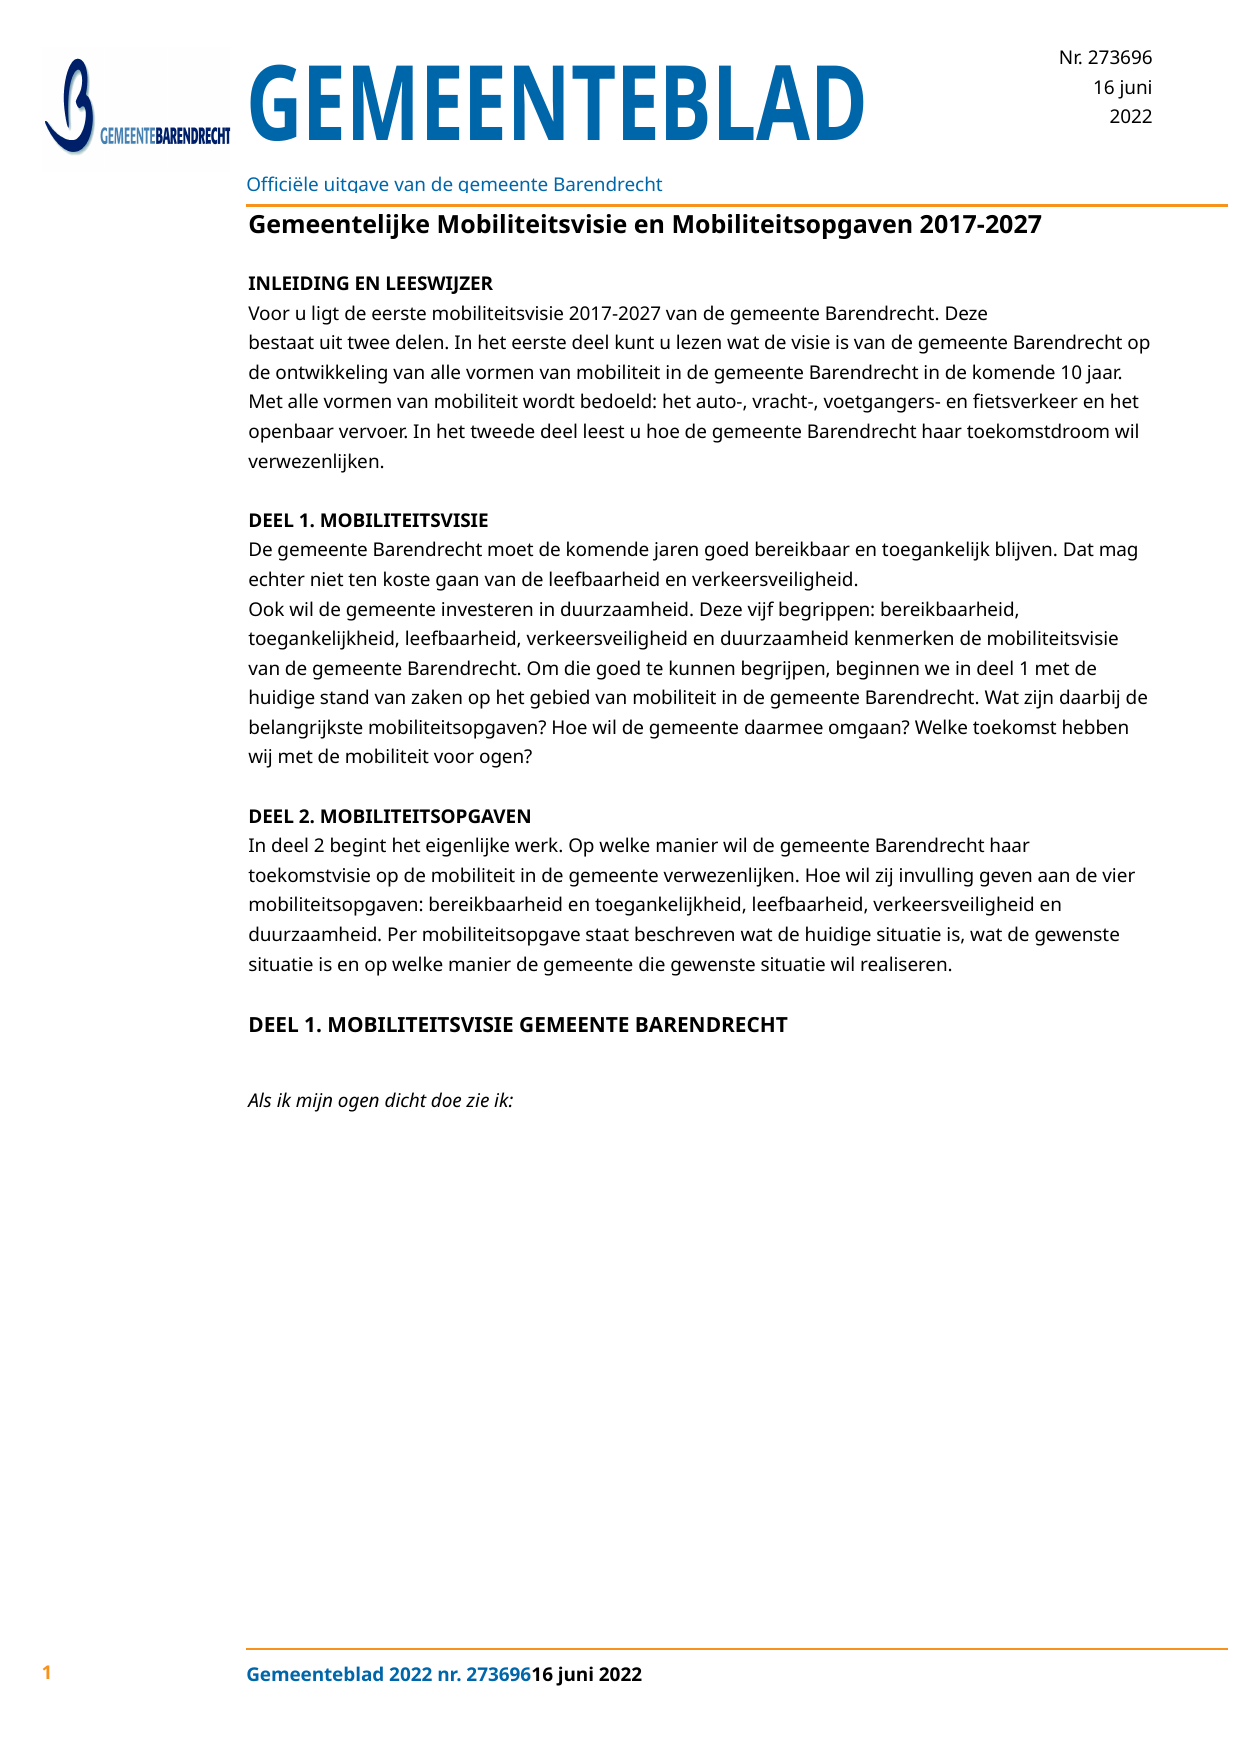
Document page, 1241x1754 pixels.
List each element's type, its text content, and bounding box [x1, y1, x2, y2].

text In deel 2 begint het eigenlijke werk. Op welke manier wil de gemeente Barendrecht haar toekomstvisie op de mobiliteit in de gemeente verwezenlijken. Hoe wil zij invulling geven aan de vier mobiliteitsopgaven: bereikbaarheid en toegankelijkheid, leefbaarheid, verkeersveiligheid en duurzaamheid. Per mobiliteitsopgave staat beschreven wat de huidige situatie is, wat de gewenste situatie is en op welke manier de gemeente die gewenste situatie wil realiseren. [248, 832, 1152, 976]
text bestaat uit twee delen. In het eerste deel kunt u lezen wat de visie is van de gemeente Barendrecht op de ontwikkeling van alle vormen van mobiliteit in de gemeente Barendrecht in de komende 10 jaar. Met alle vormen van mobiliteit wordt bedoeld: het auto-, vracht-, voetgangers- en fietsverkeer en het openbaar vervoer. In het tweede deel leest u hoe de gemeente Barendrecht haar toekomstdroom wil verwezenlijken. [248, 329, 1152, 473]
text DEEL 2. MOBILITEITSOPGAVEN [248, 803, 1152, 828]
text DEEL 1. MOBILITEITSVISIE GEMEENTE BARENDRECHT [248, 1010, 1152, 1038]
picture [41, 47, 231, 172]
text Voor u ligt de eerste mobiliteitsvisie 2017-2027 van de gemeente Barendrecht. Deze [248, 300, 1152, 326]
text Gemeentelijke Mobiliteitsvisie en Mobiliteitsopgaven 2017-2027 [248, 207, 1152, 241]
text DEEL 1. MOBILITEITSVISIE [248, 507, 1152, 533]
text Ook wil de gemeente investeren in duurzaamheid. Deze vijf begrippen: bereikbaarheid, toegankelijkheid, leefbaarheid, verkeersveiligheid en duurzaamheid kenmerken de mobiliteitsvisie van de gemeente Barendrecht. Om die goed te kunnen begrijpen, beginnen we in deel 1 met de huidige stand van zaken op het gebied van mobiliteit in de gemeente Barendrecht. Wat zijn daarbij de belangrijkste mobiliteitsopgaven? Hoe wil de gemeente daarmee omgaan? Welke toekomst hebben wij met de mobiliteit voor ogen? [248, 596, 1152, 769]
text INLEIDING EN LEESWIJZER [248, 270, 1152, 296]
text De gemeente Barendrecht moet de komende jaren goed bereikbaar en toegankelijk blijven. Dat mag echter niet ten koste gaan van de leefbaarheid en verkeersveiligheid. [248, 537, 1152, 592]
text Als ik mijn ogen dicht doe zie ik: [248, 1088, 1152, 1113]
